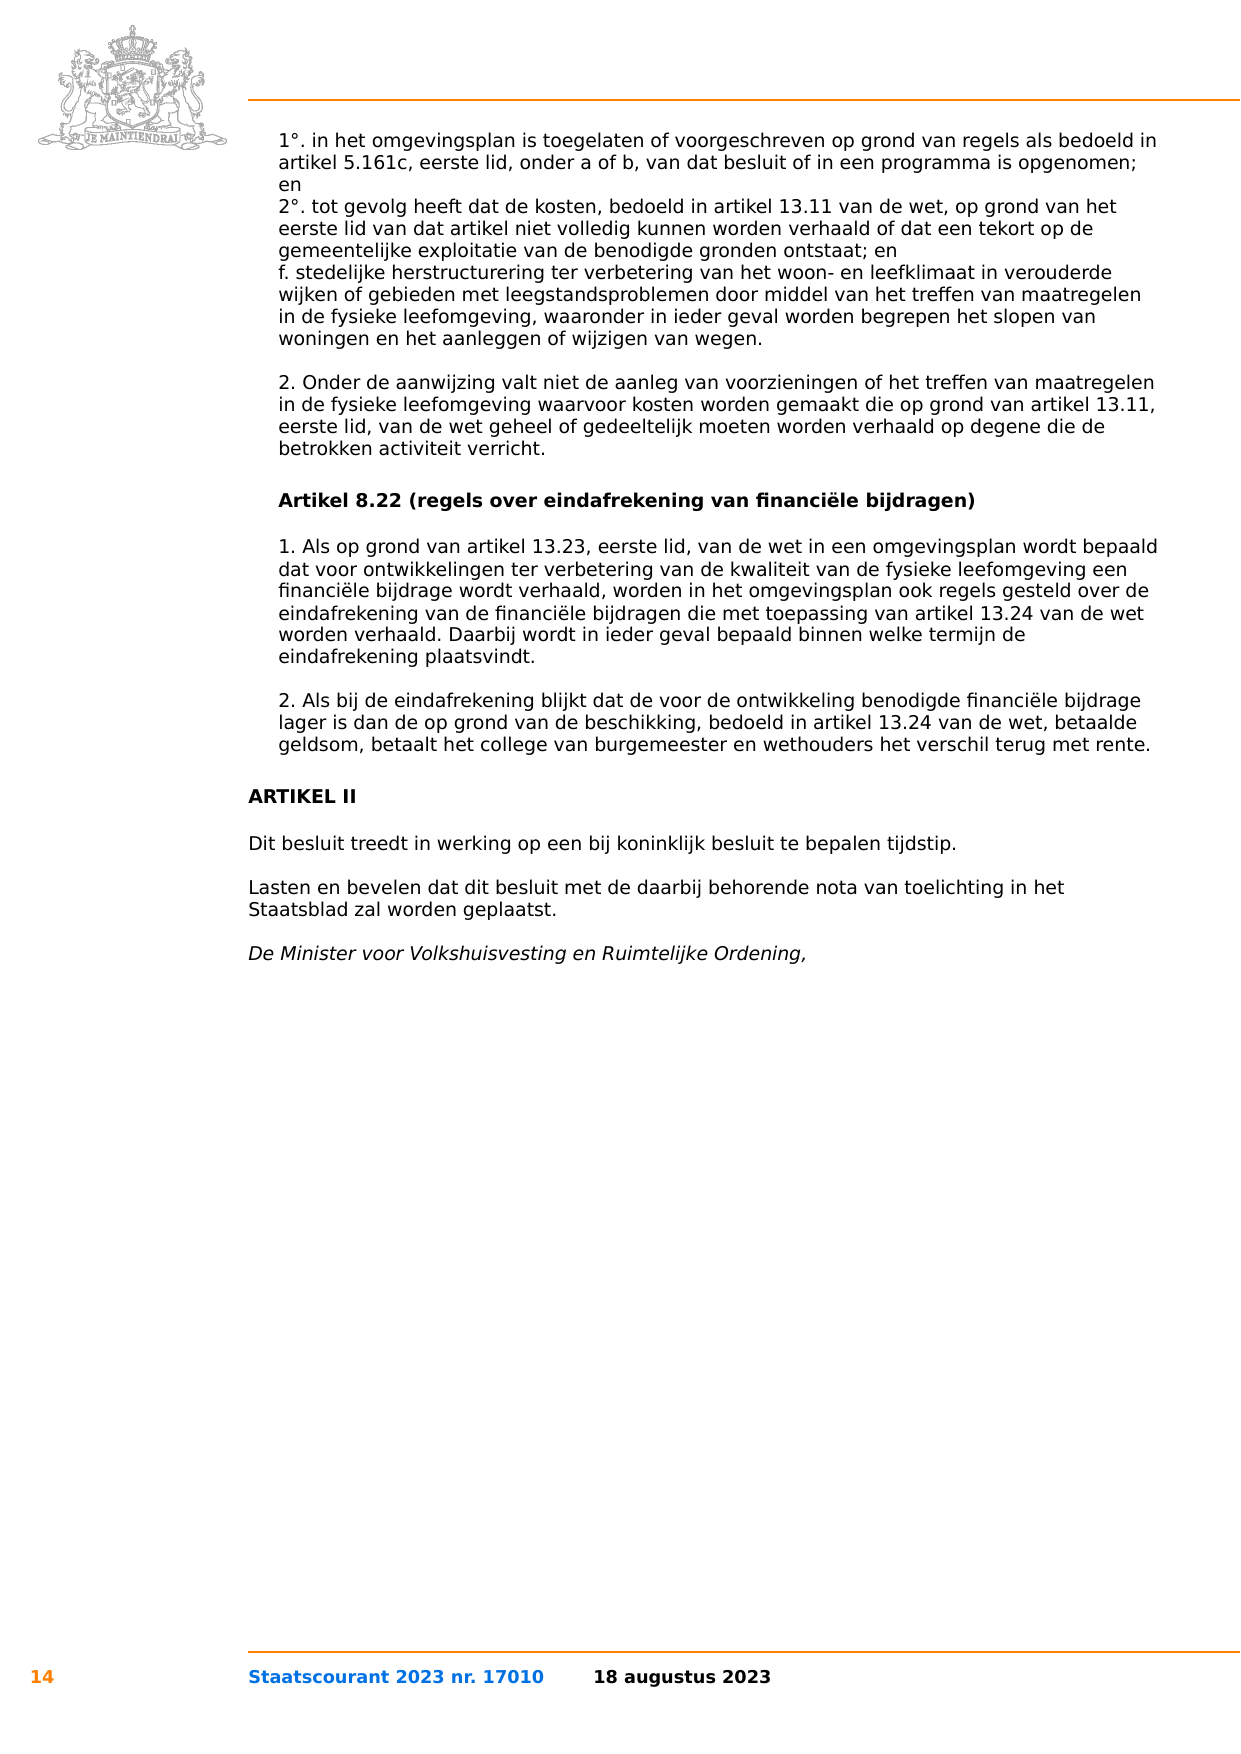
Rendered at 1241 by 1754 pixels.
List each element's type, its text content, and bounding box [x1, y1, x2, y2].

subtitle ARTIKEL II [248, 786, 1163, 808]
text Lasten en bevelen dat dit besluit met de daarbij behorende nota van toelichting in het Staatsblad zal worden geplaatst. [248, 877, 1163, 921]
text 2. Onder de aanwijzing valt niet de aanleg van voorzieningen of het treffen van maatregelen in de fysieke leefomgeving waarvoor kosten worden gemaakt die op grond van artikel 13.11, eerste lid, van de wet geheel of gedeeltelijk moeten worden verhaald op degene die de betrokken activiteit verricht. [278, 372, 1163, 459]
subtitle Artikel 8.22 (regels over eindafrekening van financiële bijdragen) [278, 489, 1163, 511]
text Dit besluit treedt in werking op een bij koninklijk besluit te bepalen tijdstip. [248, 833, 1163, 855]
text 1°. in het omgevingsplan is toegelaten of voorgeschreven op grond van regels als bedoeld in artikel 5.161c, eerste lid, onder a of b, van dat besluit of in een programma is opgenomen; en [278, 130, 1163, 196]
text f. stedelijke herstructurering ter verbetering van het woon- en leefklimaat in verouderde wijken of gebieden met leegstandsproblemen door middel van het treffen van maatregelen in de fysieke leefomgeving, waaronder in ieder geval worden begrepen het slopen van woningen en het aanleggen of wijzigen van wegen. [278, 262, 1163, 350]
picture [38, 25, 227, 150]
text 1. Als op grond van artikel 13.23, eerste lid, van de wet in een omgevingsplan wordt bepaald dat voor ontwikkelingen ter verbetering van de kwaliteit van de fysieke leefomgeving een financiële bijdrage wordt verhaald, worden in het omgevingsplan ook regels gesteld over de eindafrekening van de financiële bijdragen die met toepassing van artikel 13.24 van de wet worden verhaald. Daarbij wordt in ieder geval bepaald binnen welke termijn de eindafrekening plaatsvindt. [278, 536, 1163, 668]
text 2. Als bij de eindafrekening blijkt dat de voor de ontwikkeling benodigde financiële bijdrage lager is dan de op grond van de beschikking, bedoeld in artikel 13.24 van de wet, betaalde geldsom, betaalt het college van burgemeester en wethouders het verschil terug met rente. [278, 690, 1163, 756]
text De Minister voor Volkshuisvesting en Ruimtelijke Ordening, [248, 943, 1163, 965]
text 2°. tot gevolg heeft dat de kosten, bedoeld in artikel 13.11 van de wet, op grond van het eerste lid van dat artikel niet volledig kunnen worden verhaald of dat een tekort op de gemeentelijke exploitatie van de benodigde gronden ontstaat; en [278, 196, 1163, 262]
